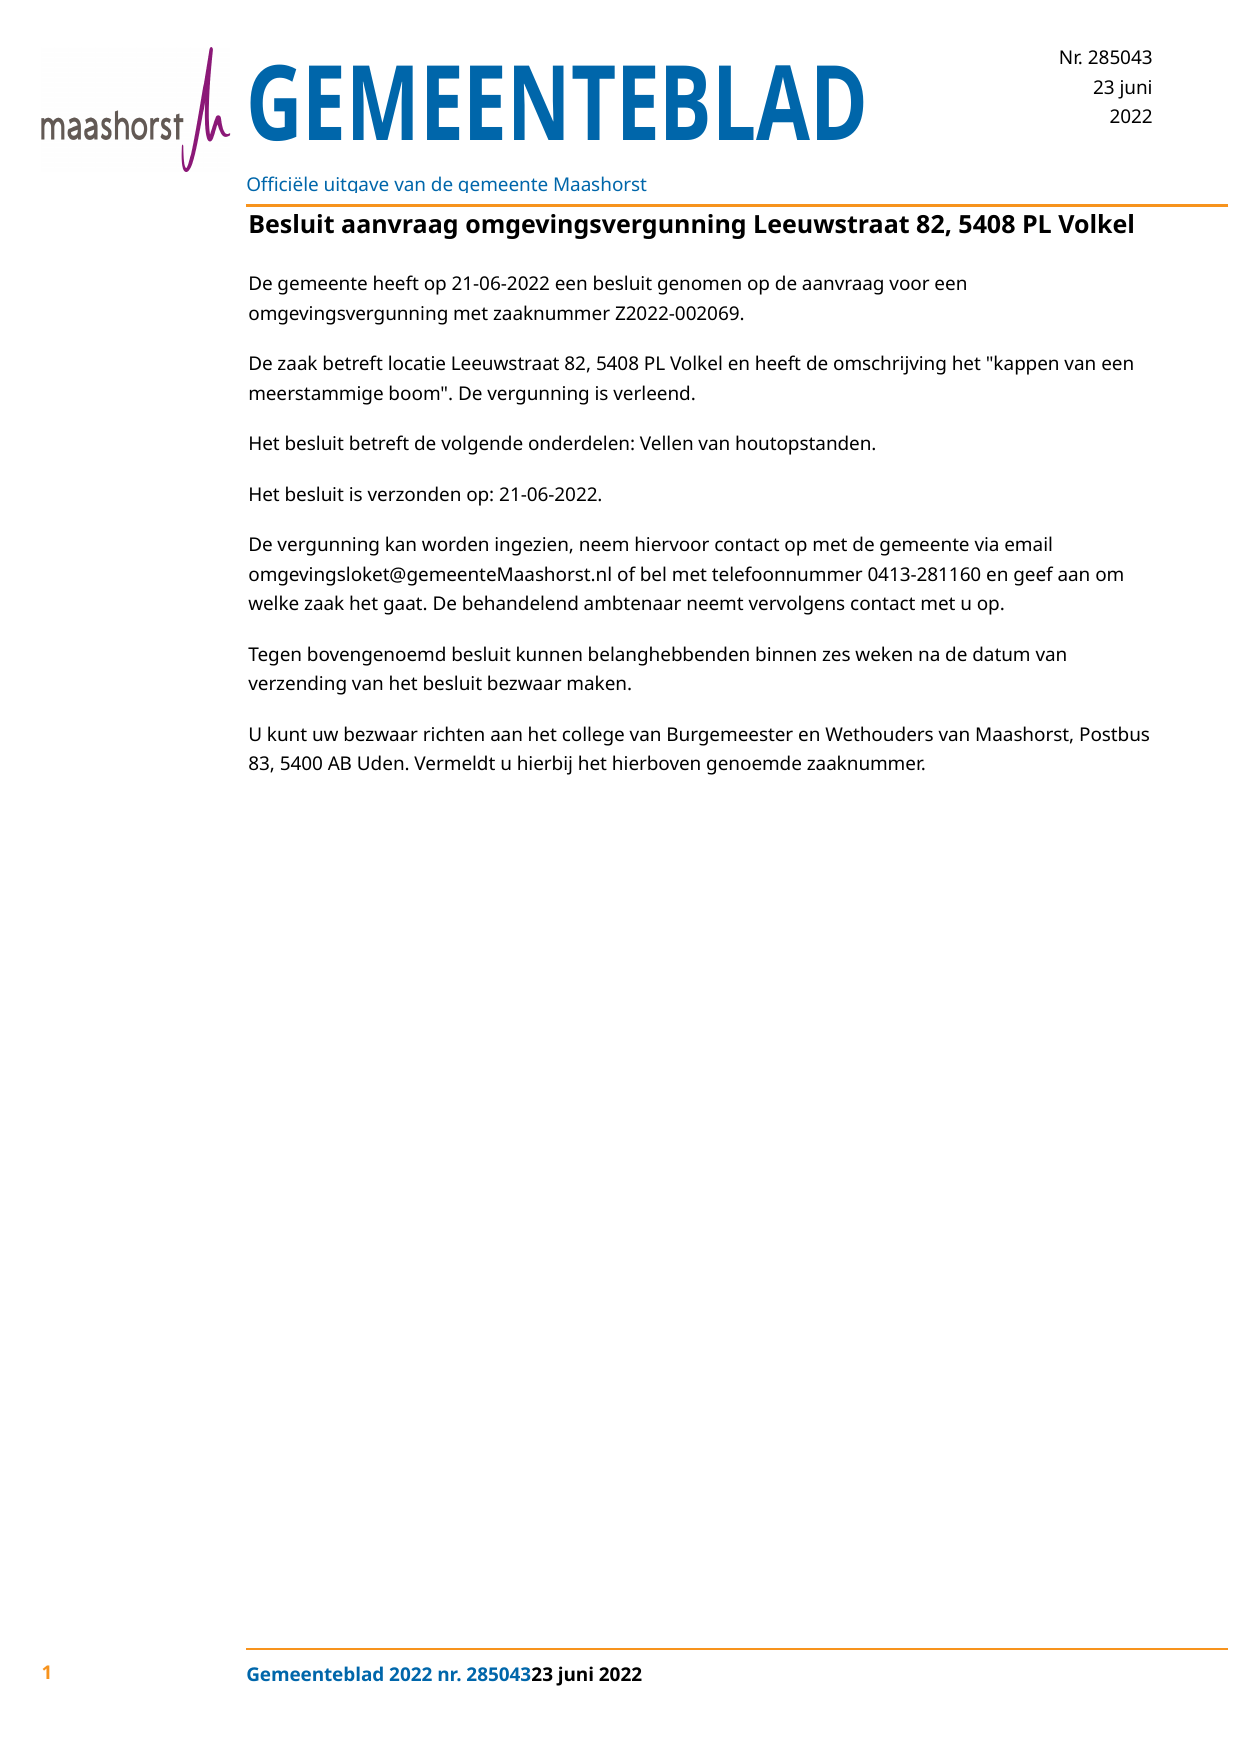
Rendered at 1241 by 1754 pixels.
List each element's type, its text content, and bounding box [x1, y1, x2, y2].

text De vergunning kan worden ingezien, neem hiervoor contact op met de gemeente via email omgevingsloket@gemeenteMaashorst.nl of bel met telefoonnummer 0413-281160 en geef aan om welke zaak het gaat. De behandelend ambtenaar neemt vervolgens contact met u op. [248, 531, 1152, 616]
text U kunt uw bezwaar richten aan het college van Burgemeester en Wethouders van Maashorst, Postbus 83, 5400 AB Uden. Vermeldt u hierbij het hierboven genoemde zaaknummer. [248, 721, 1152, 776]
picture [41, 47, 231, 172]
text Tegen bovengenoemd besluit kunnen belanghebbenden binnen zes weken na de datum van verzending van het besluit bezwaar maken. [248, 641, 1152, 696]
text Besluit aanvraag omgevingsvergunning Leeuwstraat 82, 5408 PL Volkel [248, 207, 1152, 241]
text Het besluit is verzonden op: 21-06-2022. [248, 481, 1152, 506]
text De gemeente heeft op 21-06-2022 een besluit genomen op de aanvraag voor een omgevingsvergunning met zaaknummer Z2022-002069. [248, 270, 1152, 326]
text De zaak betreft locatie Leeuwstraat 82, 5408 PL Volkel en heeft de omschrijving het "kappen van een meerstammige boom". De vergunning is verleend. [248, 350, 1152, 406]
text Het besluit betreft de volgende onderdelen: Vellen van houtopstanden. [248, 430, 1152, 456]
